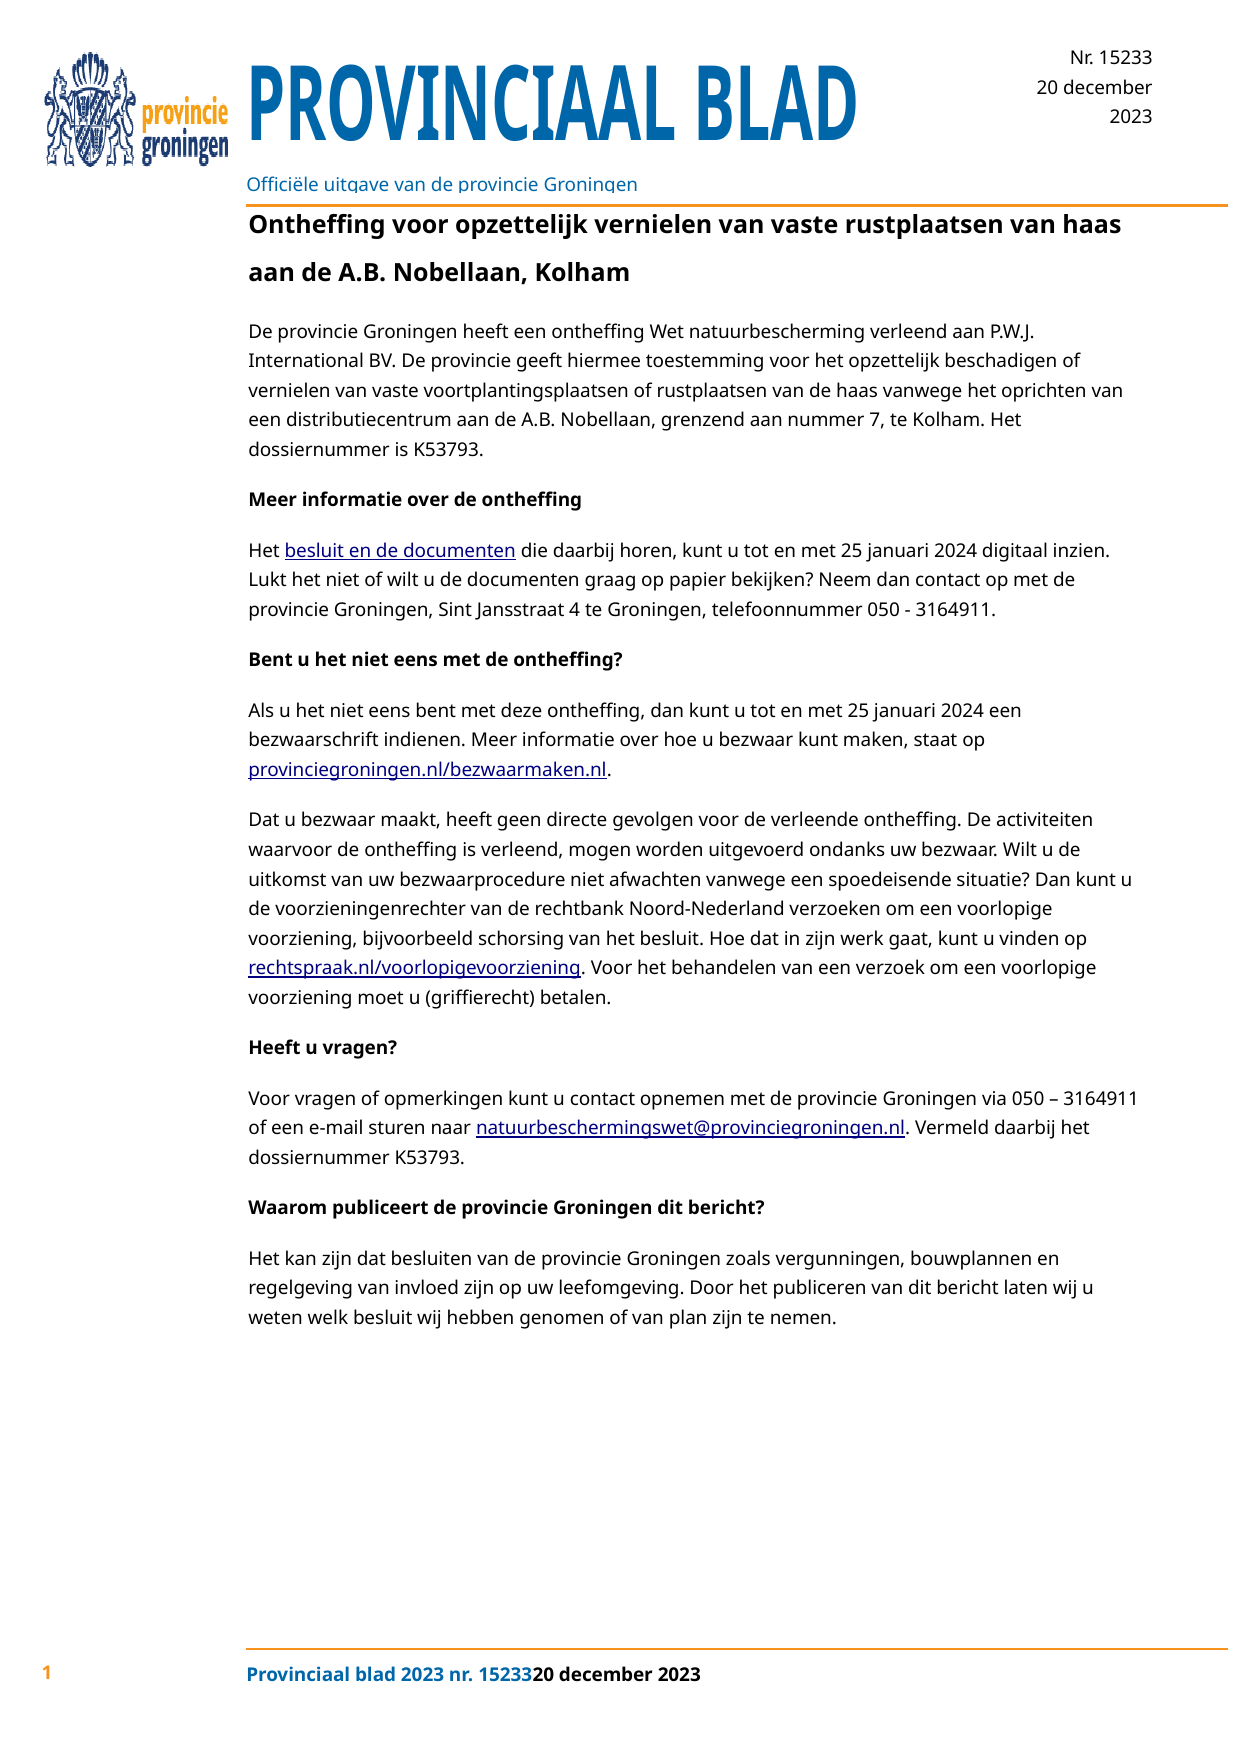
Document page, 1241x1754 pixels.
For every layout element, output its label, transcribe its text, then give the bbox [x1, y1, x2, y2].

text Voor vragen of opmerkingen kunt u contact opnemen met de provincie Groningen via 050 – 3164911 of een e-mail sturen naar natuurbeschermingswet@provinciegroningen.nl. Vermeld daarbij het dossiernummer K53793. [248, 1085, 1152, 1170]
text Meer informatie over de ontheffing [248, 487, 1152, 512]
text Bent u het niet eens met de ontheffing? [248, 647, 1152, 672]
text Heeft u vragen? [248, 1034, 1152, 1060]
picture [41, 47, 231, 172]
text Dat u bezwaar maakt, heeft geen directe gevolgen voor de verleende ontheffing. De activiteiten waarvoor de ontheffing is verleend, mogen worden uitgevoerd ondanks uw bezwaar. Wilt u de uitkomst van uw bezwaarprocedure niet afwachten vanwege een spoedeisende situatie? Dan kunt u de voorzieningenrechter van de rechtbank Noord-Nederland verzoeken om een voorlopige voorziening, bijvoorbeeld schorsing van het besluit. Hoe dat in zijn werk gaat, kunt u vinden op rechtspraak.nl/voorlopigevoorziening. Voor het behandelen van een verzoek om een voorlopige voorziening moet u (griffierecht) betalen. [248, 807, 1152, 1010]
text Het kan zijn dat besluiten van de provincie Groningen zoals vergunningen, bouwplannen en regelgeving van invloed zijn op uw leefomgeving. Door het publiceren van dit bericht laten wij u weten welk besluit wij hebben genomen of van plan zijn te nemen. [248, 1245, 1152, 1330]
text De provincie Groningen heeft een ontheffing Wet natuurbescherming verleend aan P.W.J. International BV. De provincie geeft hiermee toestemming voor het opzettelijk beschadigen of vernielen van vaste voortplantingsplaatsen of rustplaatsen van de haas vanwege het oprichten van een distributiecentrum aan de A.B. Nobellaan, grenzend aan nummer 7, te Kolham. Het dossiernummer is K53793. [248, 318, 1152, 462]
text Als u het niet eens bent met deze ontheffing, dan kunt u tot en met 25 januari 2024 een bezwaarschrift indienen. Meer informatie over hoe u bezwaar kunt maken, staat op provinciegroningen.nl/bezwaarmaken.nl. [248, 697, 1152, 782]
text Het besluit en de documenten die daarbij horen, kunt u tot en met 25 januari 2024 digitaal inzien. Lukt het niet of wilt u de documenten graag op papier bekijken? Neem dan contact op met de provincie Groningen, Sint Jansstraat 4 te Groningen, telefoonnummer 050 - 3164911. [248, 537, 1152, 622]
text Ontheffing voor opzettelijk vernielen van vaste rustplaatsen van haas aan de A.B. Nobellaan, Kolham [248, 207, 1152, 288]
text Waarom publiceert de provincie Groningen dit bericht? [248, 1194, 1152, 1220]
